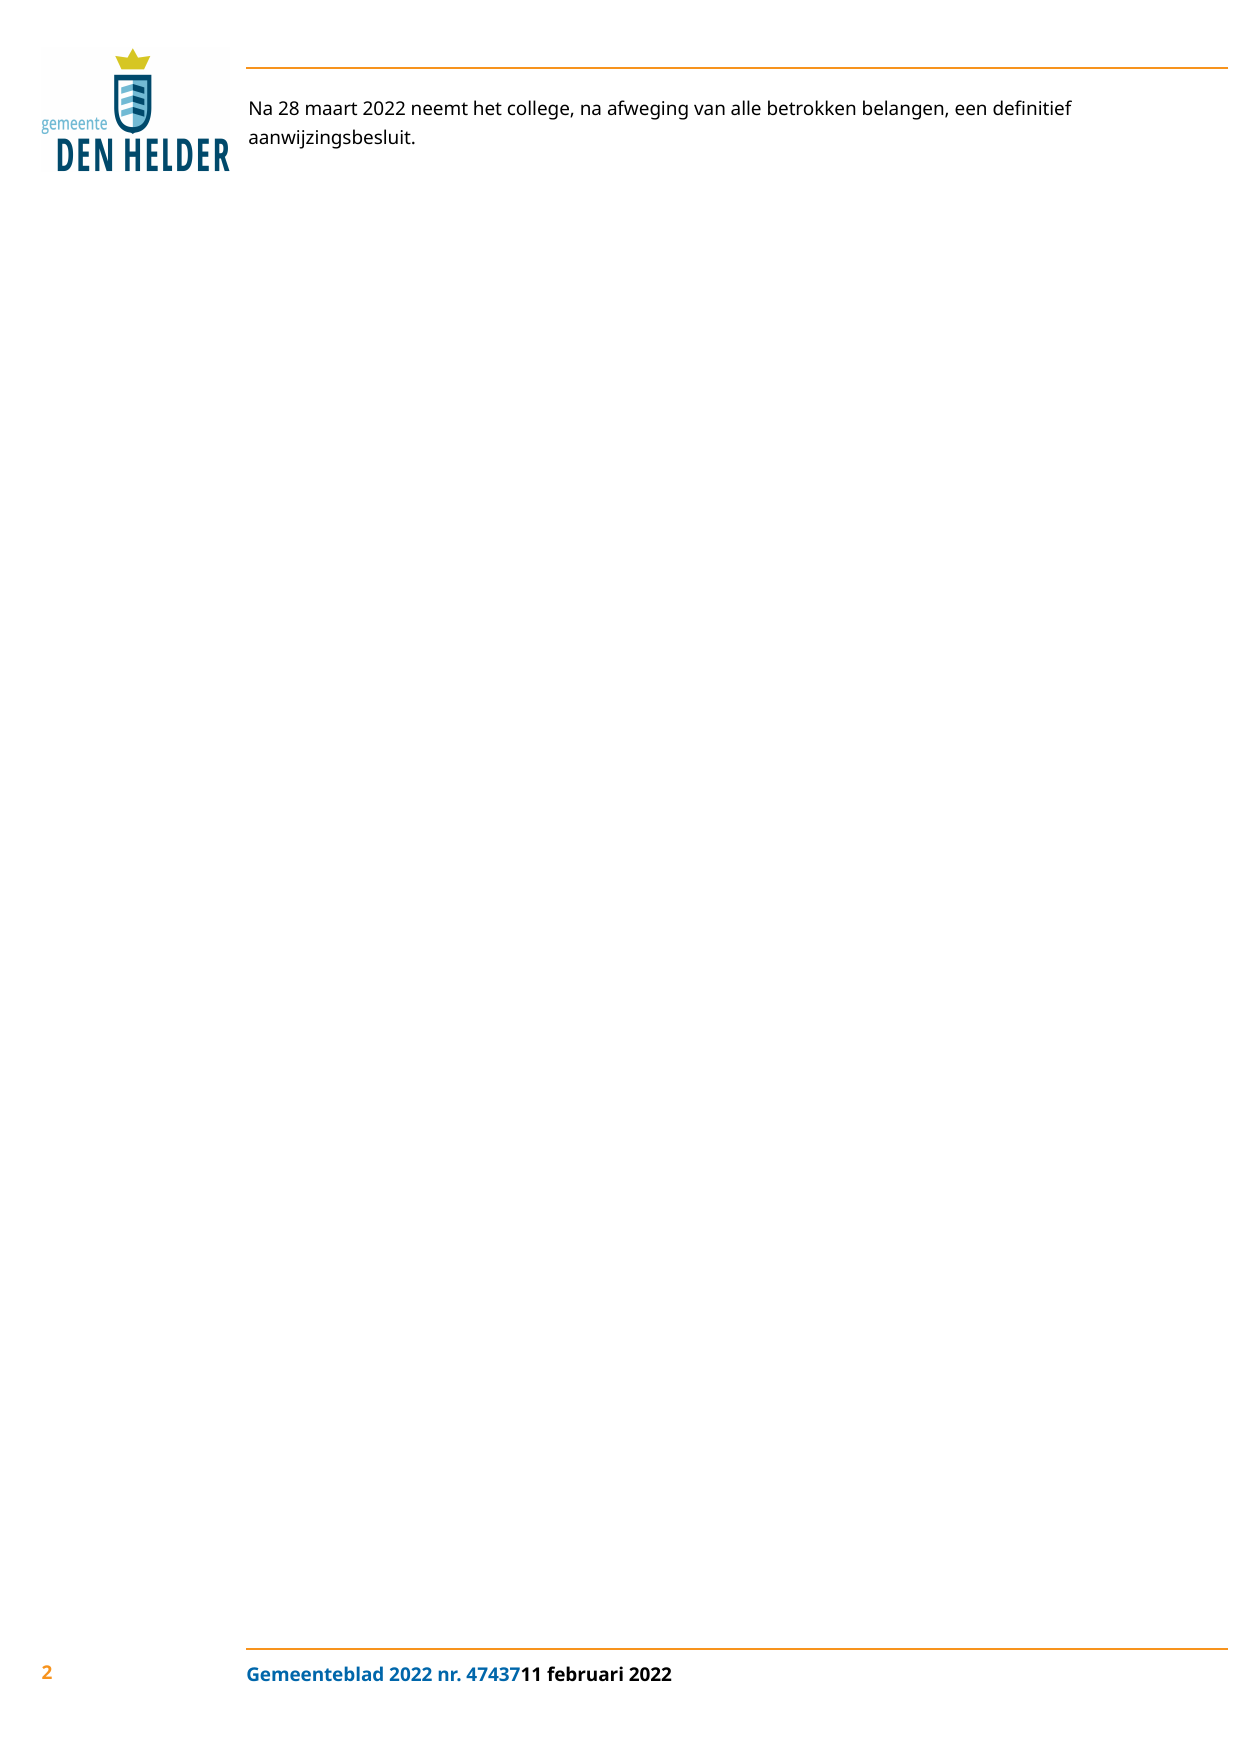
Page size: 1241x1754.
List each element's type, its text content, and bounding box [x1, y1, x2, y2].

text Na 28 maart 2022 neemt het college, na afweging van alle betrokken belangen, een definitief aanwijzingsbesluit. [248, 95, 1152, 150]
picture [182, 144, 187, 165]
picture [41, 47, 231, 172]
picture [220, 160, 224, 172]
picture [130, 157, 135, 172]
picture [100, 154, 106, 172]
picture [63, 144, 68, 165]
